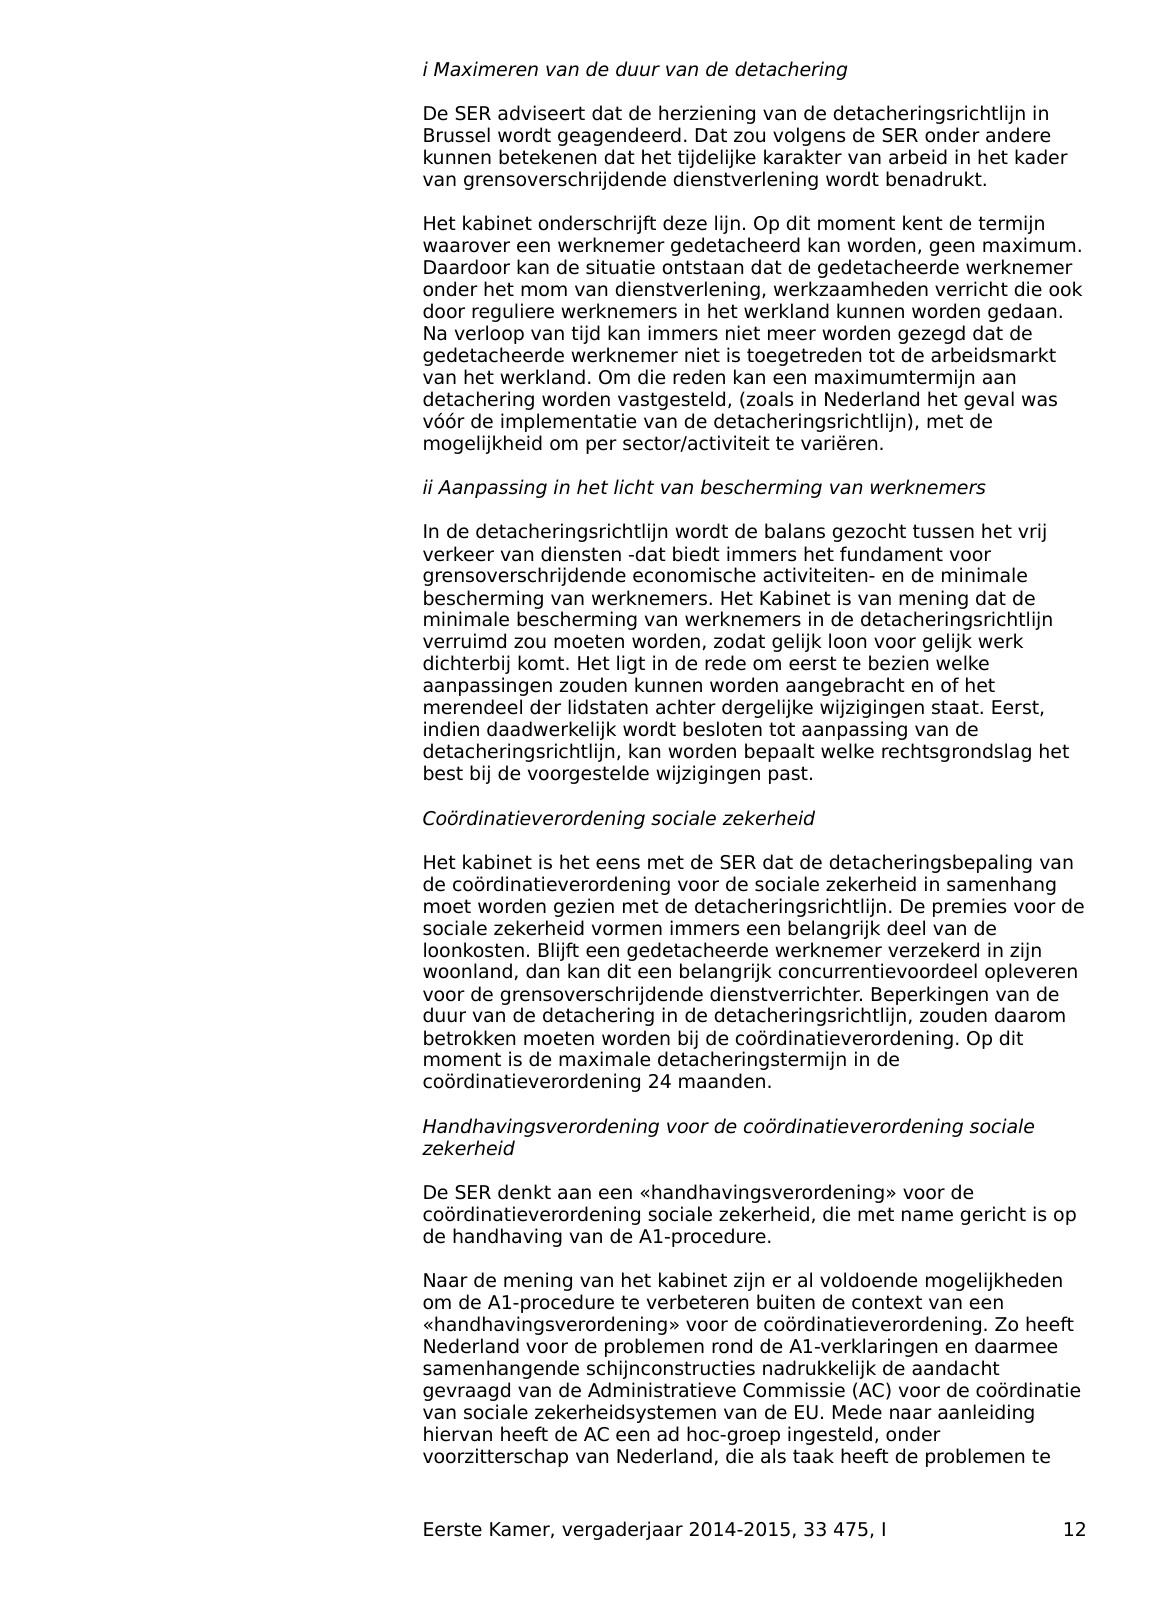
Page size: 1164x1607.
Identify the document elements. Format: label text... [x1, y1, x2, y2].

subtitle ii Aanpassing in het licht van bescherming van werknemers [422, 477, 1087, 499]
subtitle Coördinatieverordening sociale zekerheid [422, 807, 1087, 829]
text De SER denkt aan een «handhavingsverordening» voor de coördinatieverordening sociale zekerheid, die met name gericht is op de handhaving van de A1-procedure. [422, 1182, 1087, 1248]
text In de detacheringsrichtlijn wordt de balans gezocht tussen het vrij verkeer van diensten -dat biedt immers het fundament voor grensoverschrijdende economische activiteiten- en de minimale bescherming van werknemers. Het Kabinet is van mening dat de minimale bescherming van werknemers in de detacheringsrichtlijn verruimd zou moeten worden, zodat gelijk loon voor gelijk werk dichterbij komt. Het ligt in de rede om eerst te bezien welke aanpassingen zouden kunnen worden aangebracht en of het merendeel der lidstaten achter dergelijke wijzigingen staat. Eerst, indien daadwerkelijk wordt besloten tot aanpassing van de detacheringsrichtlijn, kan worden bepaalt welke rechtsgrondslag het best bij de voorgestelde wijzigingen past. [422, 521, 1087, 785]
text Naar de mening van het kabinet zijn er al voldoende mogelijkheden om de A1-procedure te verbeteren buiten de context van een «handhavingsverordening» voor de coördinatieverordening. Zo heeft Nederland voor de problemen rond de A1-verklaringen en daarmee samenhangende schijnconstructies nadrukkelijk de aandacht gevraagd van de Administratieve Commissie (AC) voor de coördinatie van sociale zekerheidsystemen van de EU. Mede naar aanleiding hiervan heeft de AC een ad hoc-groep ingesteld, onder voorzitterschap van Nederland, die als taak heeft de problemen te [422, 1270, 1087, 1468]
subtitle Handhavingsverordening voor de coördinatieverordening sociale zekerheid [422, 1116, 1087, 1159]
text Het kabinet onderschrijft deze lijn. Op dit moment kent de termijn waarover een werknemer gedetacheerd kan worden, geen maximum. Daardoor kan de situatie ontstaan dat de gedetacheerde werknemer onder het mom van dienstverlening, werkzaamheden verricht die ook door reguliere werknemers in het werkland kunnen worden gedaan. Na verloop van tijd kan immers niet meer worden gezegd dat de gedetacheerde werknemer niet is toegetreden tot de arbeidsmarkt van het werkland. Om die reden kan een maximumtermijn aan detachering worden vastgesteld, (zoals in Nederland het geval was vóór de implementatie van de detacheringsrichtlijn), met de mogelijkheid om per sector/activiteit te variëren. [422, 213, 1087, 455]
text De SER adviseert dat de herziening van de detacheringsrichtlijn in Brussel wordt geagendeerd. Dat zou volgens de SER onder andere kunnen betekenen dat het tijdelijke karakter van arbeid in het kader van grensoverschrijdende dienstverlening wordt benadrukt. [422, 103, 1087, 191]
subtitle i Maximeren van de duur van de detachering [422, 59, 1087, 81]
text Het kabinet is het eens met de SER dat de detacheringsbepaling van de coördinatieverordening voor de sociale zekerheid in samenhang moet worden gezien met de detacheringsrichtlijn. De premies voor de sociale zekerheid vormen immers een belangrijk deel van de loonkosten. Blijft een gedetacheerde werknemer verzekerd in zijn woonland, dan kan dit een belangrijk concurrentievoordeel opleveren voor de grensoverschrijdende dienstverrichter. Beperkingen van de duur van de detachering in de detacheringsrichtlijn, zouden daarom betrokken moeten worden bij de coördinatieverordening. Op dit moment is de maximale detacheringstermijn in de coördinatieverordening 24 maanden. [422, 852, 1087, 1093]
